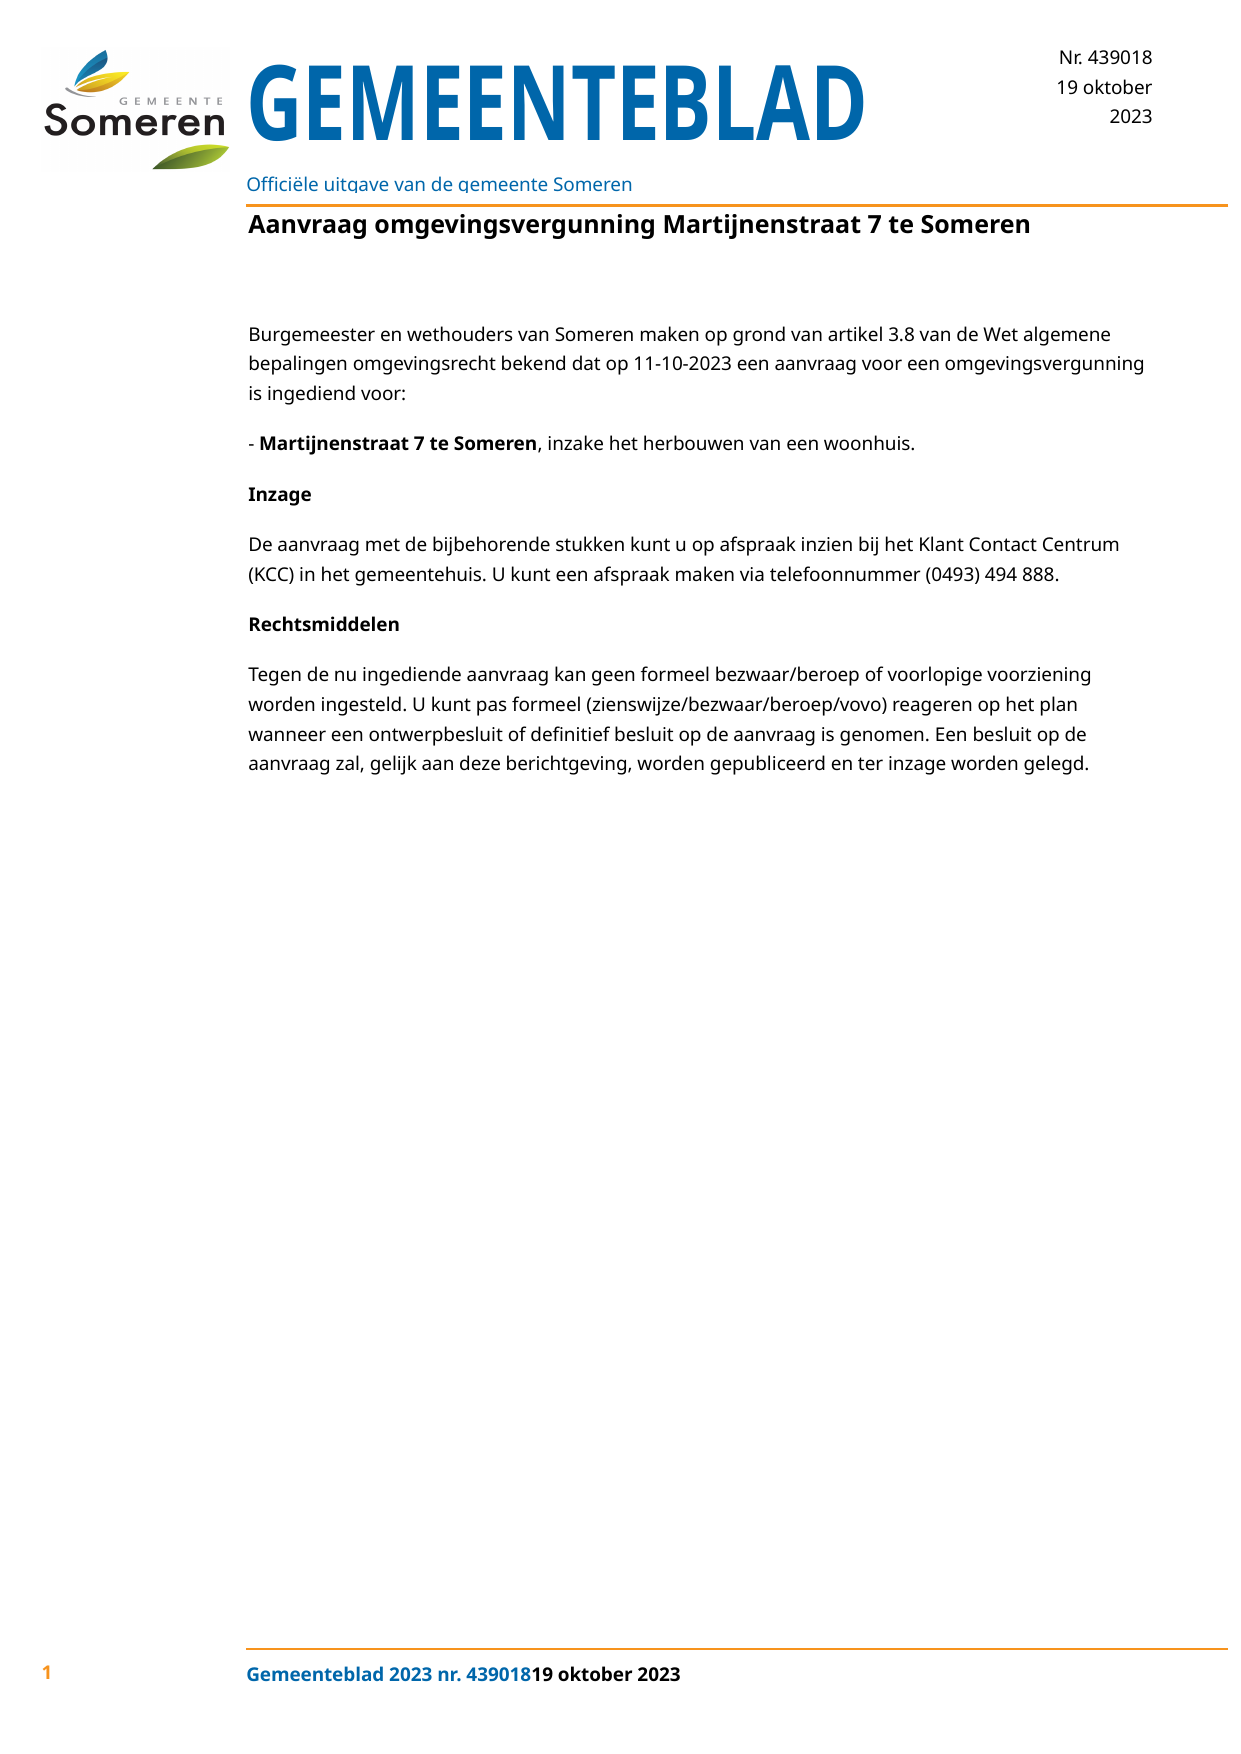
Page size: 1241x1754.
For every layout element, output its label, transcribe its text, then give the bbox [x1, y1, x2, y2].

text - Martijnenstraat 7 te Someren, inzake het herbouwen van een woonhuis. [248, 430, 1152, 456]
text De aanvraag met de bijbehorende stukken kunt u op afspraak inzien bij het Klant Contact Centrum (KCC) in het gemeentehuis. U kunt een afspraak maken via telefoonnummer (0493) 494 888. [248, 531, 1152, 586]
text Inzage [248, 481, 1152, 506]
picture [41, 47, 231, 172]
text Burgemeester en wethouders van Someren maken op grond van artikel 3.8 van de Wet algemene bepalingen omgevingsrecht bekend dat op 11-10-2023 een aanvraag voor een omgevingsvergunning is ingediend voor: [248, 321, 1152, 406]
text Rechtsmiddelen [248, 611, 1152, 637]
text Aanvraag omgevingsvergunning Martijnenstraat 7 te Someren [248, 207, 1152, 241]
text Tegen de nu ingediende aanvraag kan geen formeel bezwaar/beroep of voorlopige voorziening worden ingesteld. U kunt pas formeel (zienswijze/bezwaar/beroep/vovo) reageren op het plan wanneer een ontwerpbesluit of definitief besluit op de aanvraag is genomen. Een besluit op de aanvraag zal, gelijk aan deze berichtgeving, worden gepubliceerd en ter inzage worden gelegd. [248, 662, 1152, 776]
